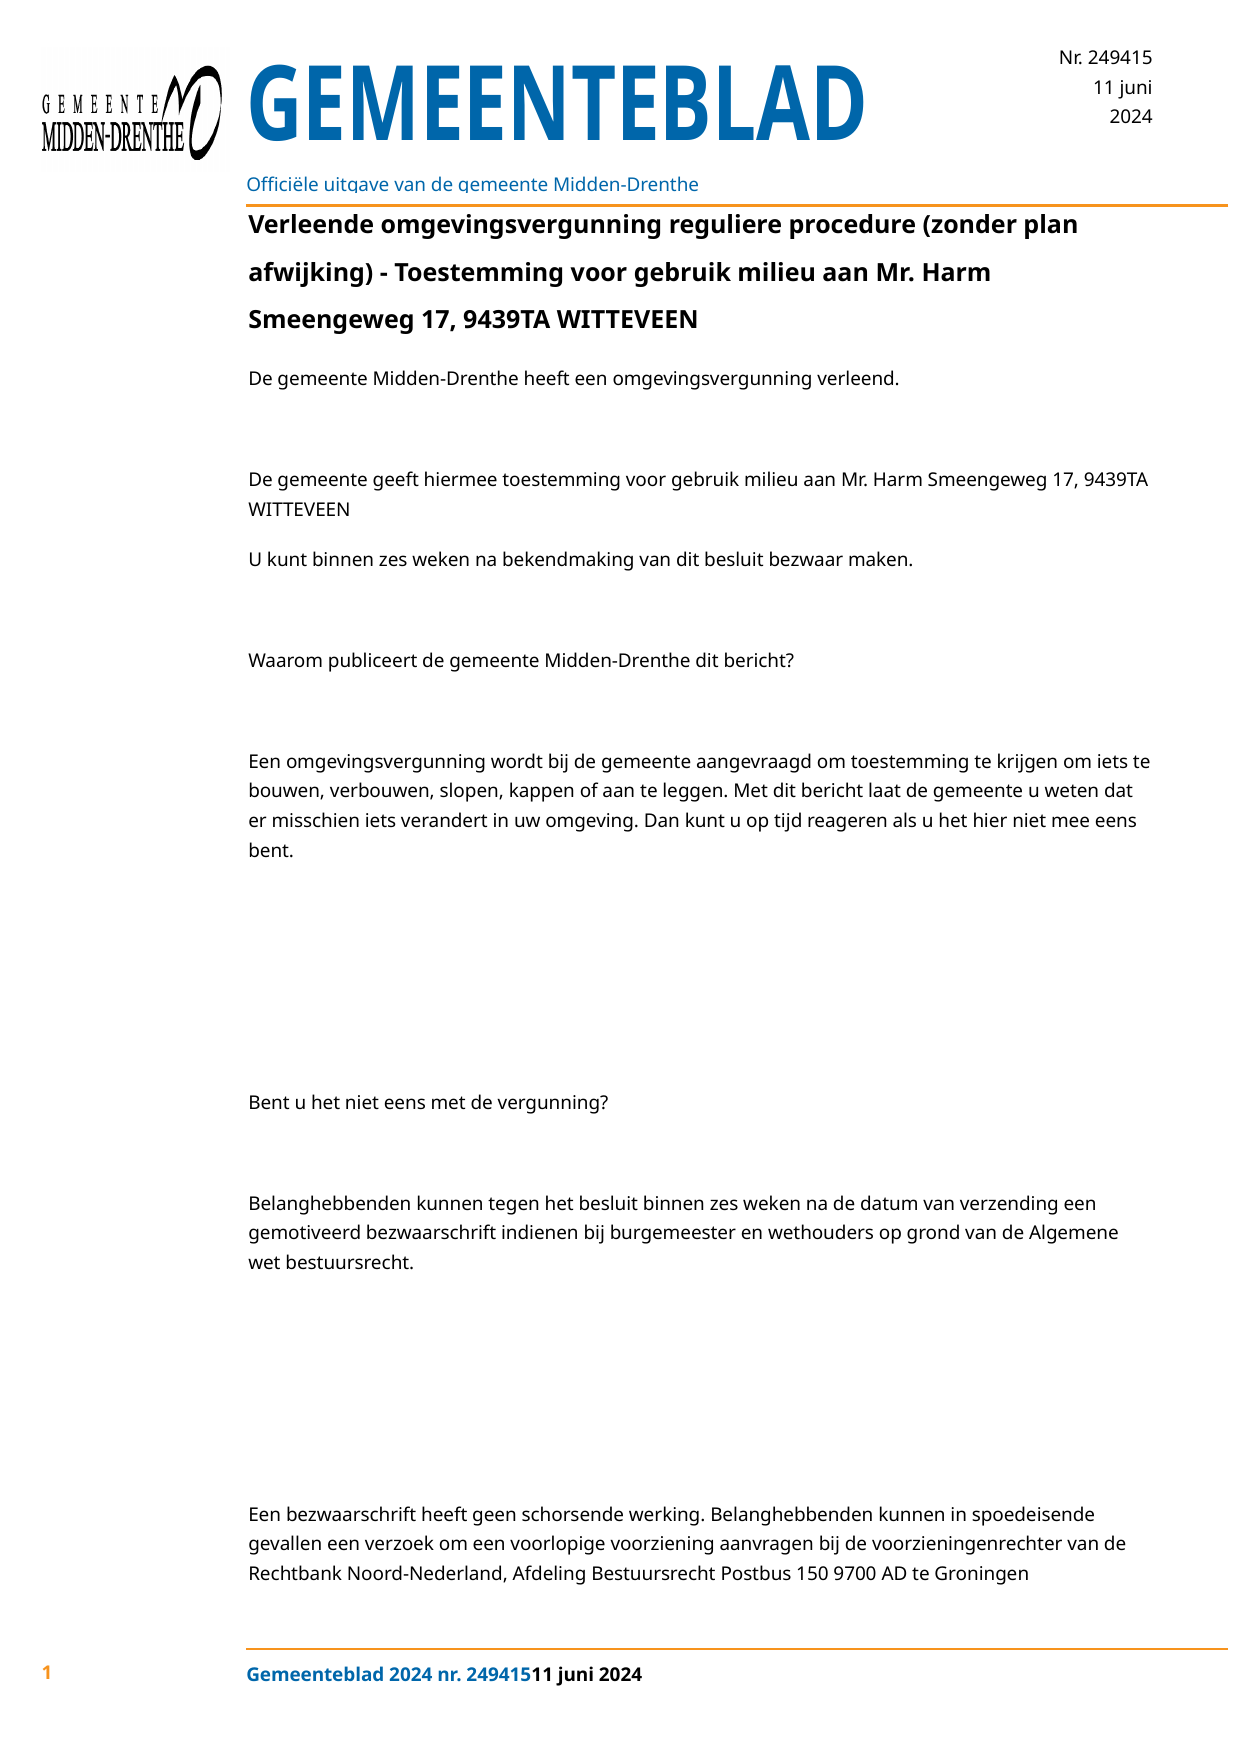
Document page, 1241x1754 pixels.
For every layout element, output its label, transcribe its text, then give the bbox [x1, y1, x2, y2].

text De gemeente geeft hiermee toestemming voor gebruik milieu aan Mr. Harm Smeengeweg 17, 9439TA WITTEVEEN [248, 466, 1152, 522]
text Belanghebbenden kunnen tegen het besluit binnen zes weken na de datum van verzending een gemotiveerd bezwaarschrift indienen bij burgemeester en wethouders op grond van de Algemene wet bestuursrecht. [248, 1190, 1152, 1274]
text U kunt binnen zes weken na bekendmaking van dit besluit bezwaar maken. [248, 546, 1152, 572]
text Waarom publiceert de gemeente Midden-Drenthe dit bericht? [248, 647, 1152, 673]
text Bent u het niet eens met de vergunning? [248, 1089, 1152, 1114]
text Een omgevingsvergunning wordt bij de gemeente aangevraagd om toestemming te krijgen om iets te bouwen, verbouwen, slopen, kappen of aan te leggen. Met dit bericht laat de gemeente u weten dat er misschien iets verandert in uw omgeving. Dan kunt u op tijd reageren als u het hier niet mee eens bent. [248, 748, 1152, 862]
text Een bezwaarschrift heeft geen schorsende werking. Belanghebbenden kunnen in spoedeisende gevallen een verzoek om een voorlopige voorziening aanvragen bij de voorzieningenrechter van de Rechtbank Noord-Nederland, Afdeling Bestuursrecht Postbus 150 9700 AD te Groningen [248, 1501, 1152, 1586]
text Verleende omgevingsvergunning reguliere procedure (zonder plan afwijking) - Toestemming voor gebruik milieu aan Mr. Harm Smeengeweg 17, 9439TA WITTEVEEN [248, 207, 1152, 336]
text De gemeente Midden-Drenthe heeft een omgevingsvergunning verleend. [248, 366, 1152, 391]
picture [41, 47, 231, 172]
